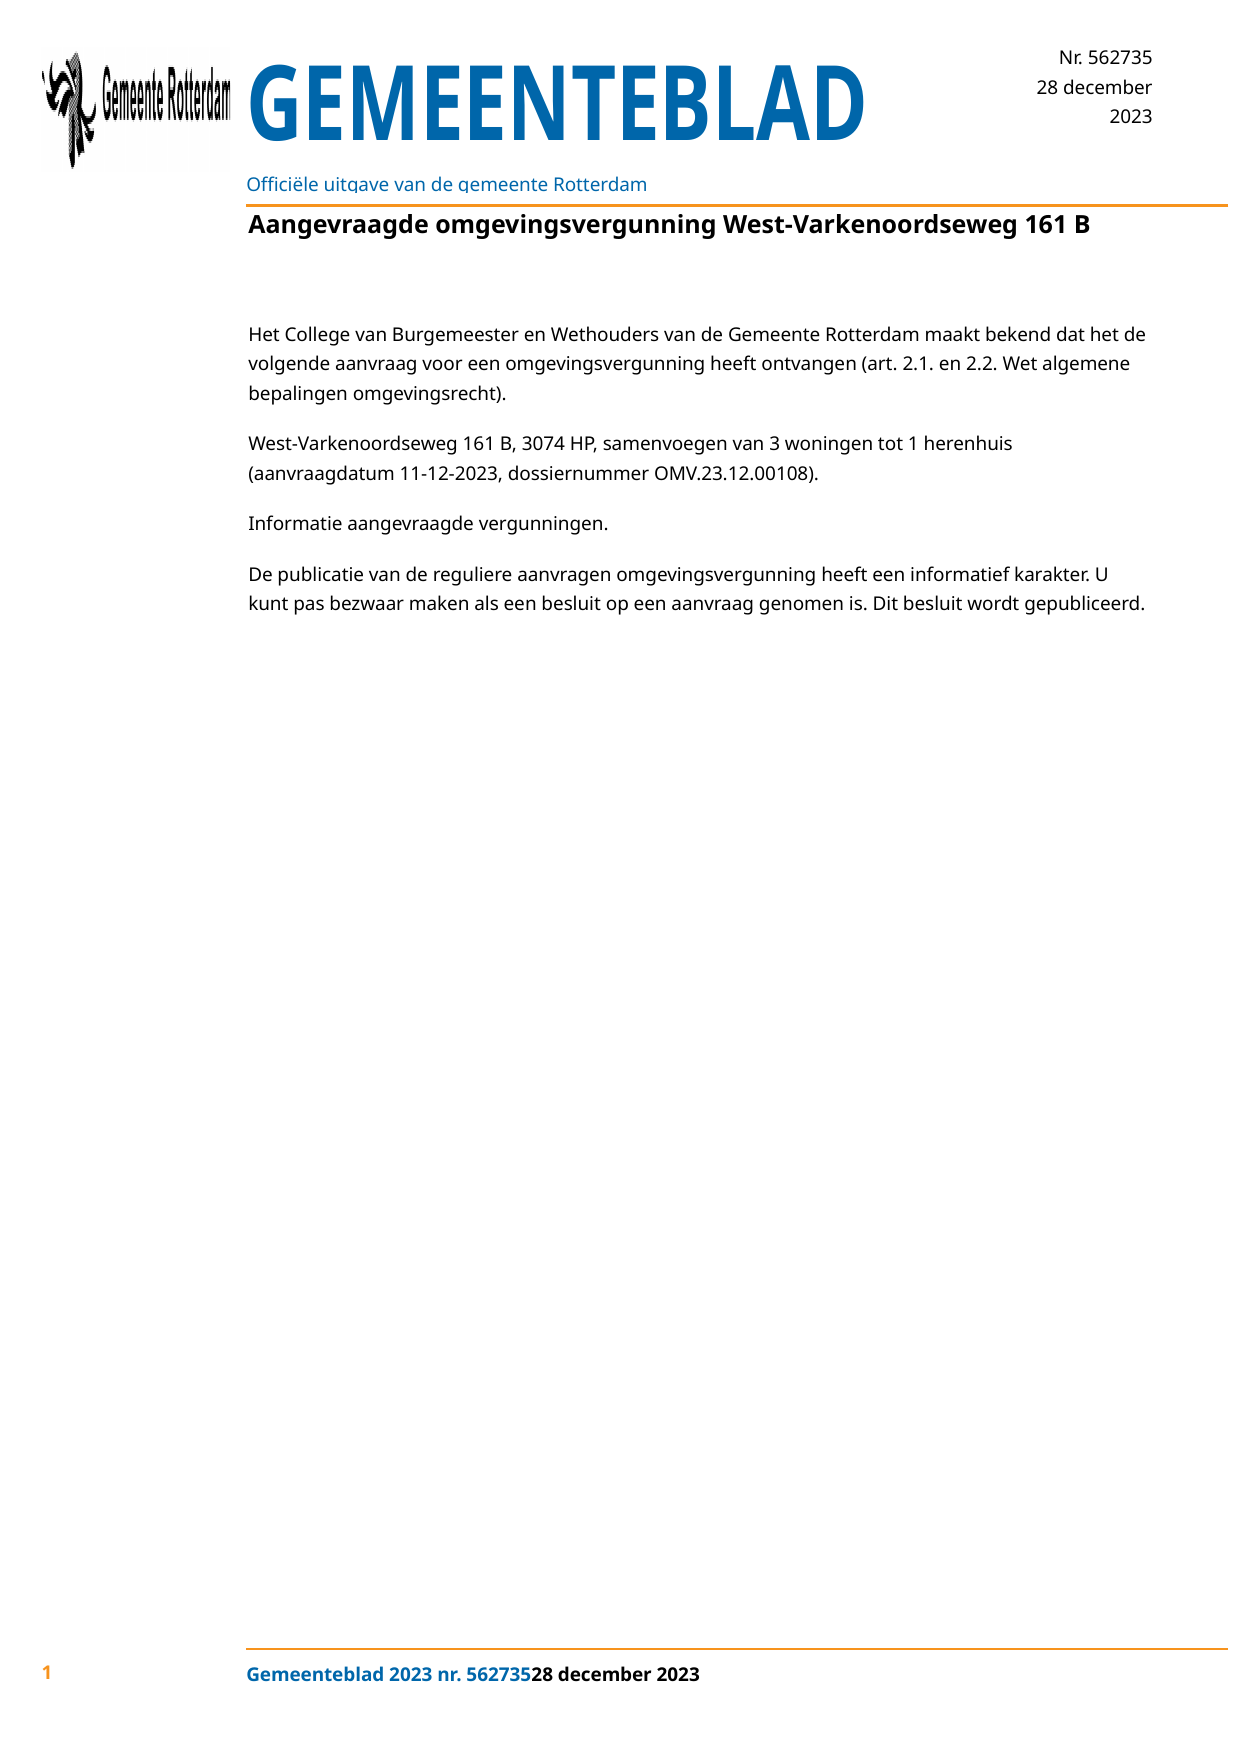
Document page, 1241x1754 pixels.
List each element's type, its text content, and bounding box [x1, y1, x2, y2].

picture [41, 47, 231, 172]
text West-Varkenoordseweg 161 B, 3074 HP, samenvoegen van 3 woningen tot 1 herenhuis (aanvraagdatum 11-12-2023, dossiernummer OMV.23.12.00108). [248, 430, 1152, 486]
text Informatie aangevraagde vergunningen. [248, 510, 1152, 536]
text Aangevraagde omgevingsvergunning West-Varkenoordseweg 161 B [248, 207, 1152, 241]
text Het College van Burgemeester en Wethouders van de Gemeente Rotterdam maakt bekend dat het de volgende aanvraag voor een omgevingsvergunning heeft ontvangen (art. 2.1. en 2.2. Wet algemene bepalingen omgevingsrecht). [248, 321, 1152, 406]
text De publicatie van de reguliere aanvragen omgevingsvergunning heeft een informatief karakter. U kunt pas bezwaar maken als een besluit op een aanvraag genomen is. Dit besluit wordt gepubliceerd. [248, 561, 1152, 616]
